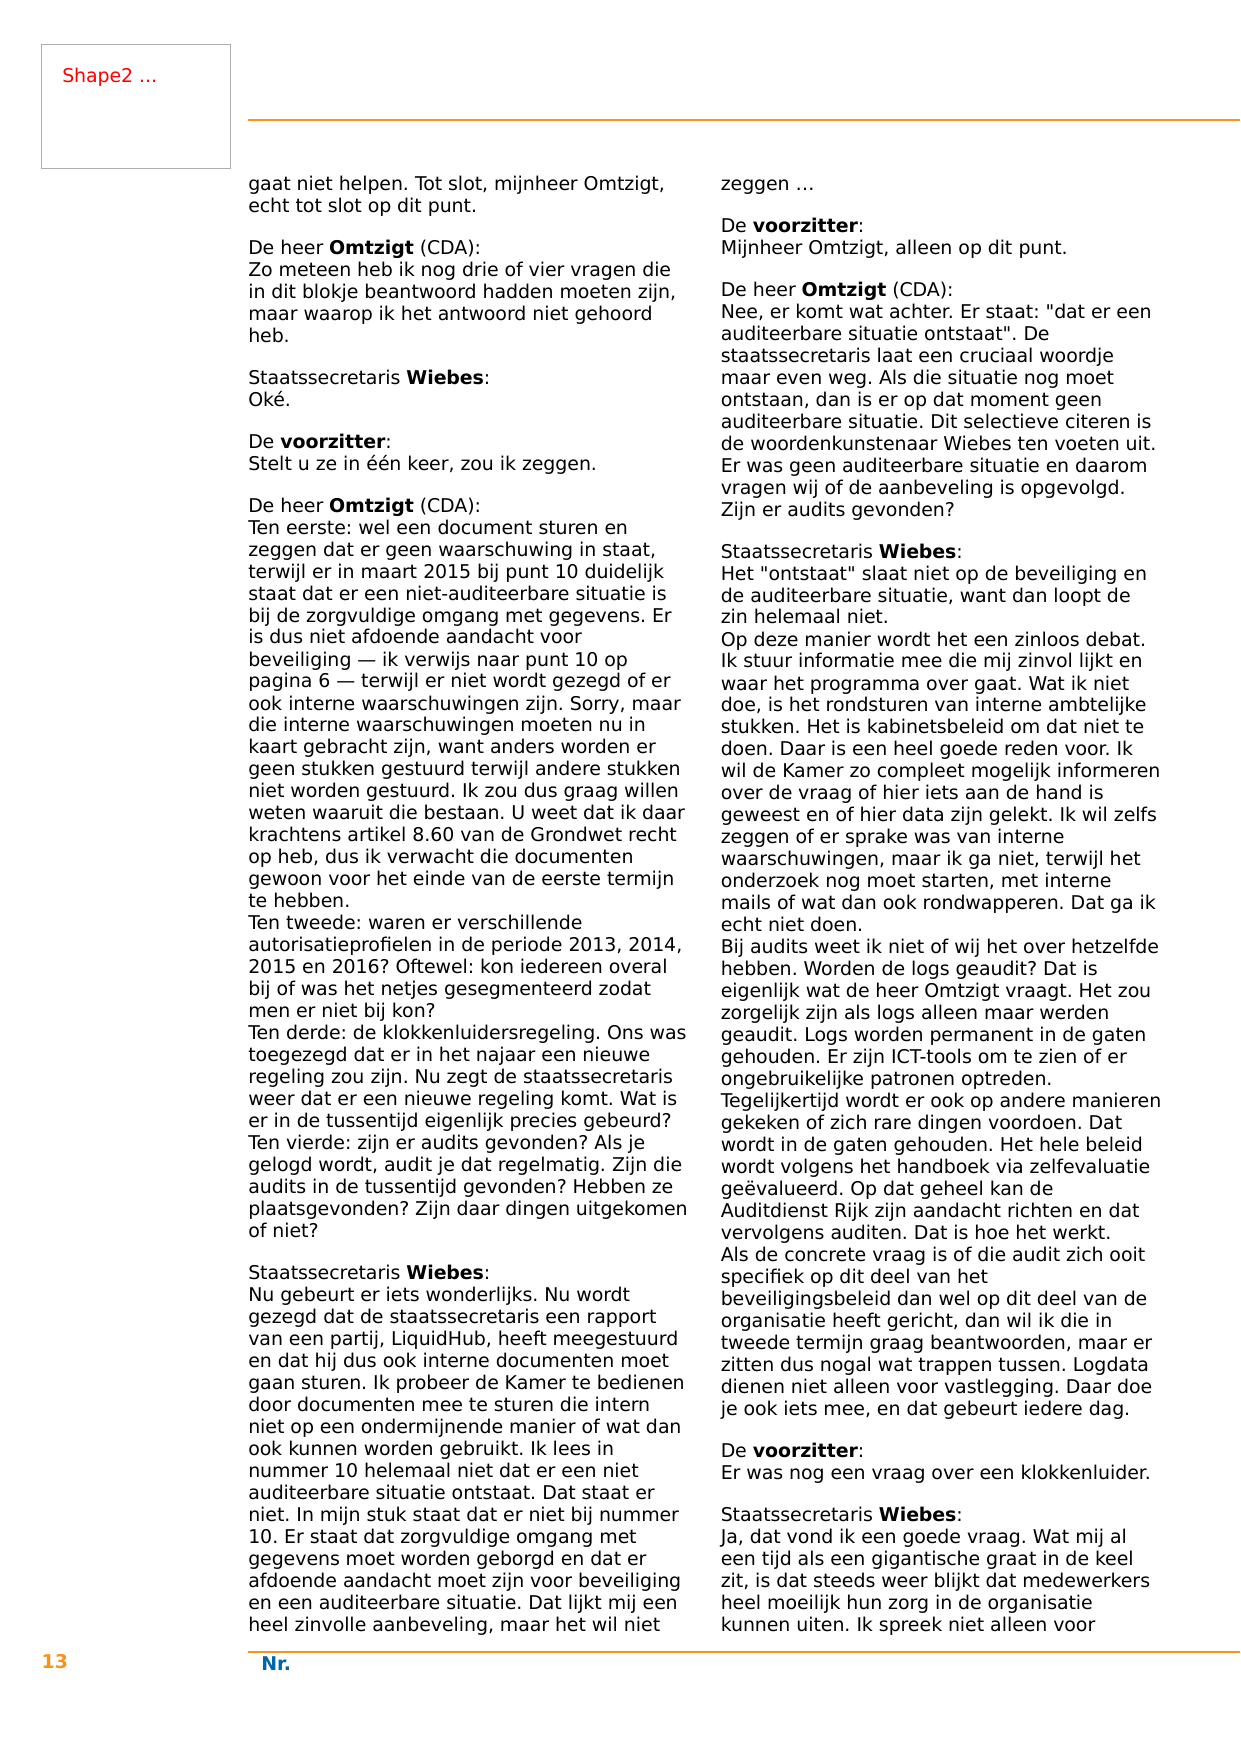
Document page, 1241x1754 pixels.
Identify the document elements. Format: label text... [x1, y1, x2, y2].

text zeggen … [721, 173, 1163, 195]
text De heer Omtzigt (CDA): [248, 237, 691, 259]
text Op deze manier wordt het een zinloos debat. Ik stuur informatie mee die mij zinvol lijkt en waar het programma over gaat. Wat ik niet doe, is het rondsturen van interne ambtelijke stukken. Het is kabinetsbeleid om dat niet te doen. Daar is een heel goede reden voor. Ik wil de Kamer zo compleet mogelijk informeren over de vraag of hier iets aan de hand is geweest en of hier data zijn gelekt. Ik wil zelfs zeggen of er sprake was van interne waarschuwingen, maar ik ga niet, terwijl het onderzoek nog moet starten, met interne mails of wat dan ook rondwapperen. Dat ga ik echt niet doen. [721, 628, 1163, 936]
text Ten tweede: waren er verschillende autorisatieprofielen in de periode 2013, 2014, 2015 en 2016? Oftewel: kon iedereen overal bij of was het netjes gesegmenteerd zodat men er niet bij kon? [248, 912, 691, 1022]
text Bij audits weet ik niet of wij het over hetzelfde hebben. Worden de logs geaudit? Dat is eigenlijk wat de heer Omtzigt vraagt. Het zou zorgelijk zijn als logs alleen maar werden geaudit. Logs worden permanent in de gaten gehouden. Er zijn ICT-tools om te zien of er ongebruikelijke patronen optreden. Tegelijkertijd wordt er ook op andere manieren gekeken of zich rare dingen voordoen. Dat wordt in de gaten gehouden. Het hele beleid wordt volgens het handboek via zelfevaluatie geëvalueerd. Op dat geheel kan de Auditdienst Rijk zijn aandacht richten en dat vervolgens auditen. Dat is hoe het werkt. [721, 936, 1163, 1244]
text Ten derde: de klokkenluidersregeling. Ons was toegezegd dat er in het najaar een nieuwe regeling zou zijn. Nu zegt de staatssecretaris weer dat er een nieuwe regeling komt. Wat is er in de tussentijd eigenlijk precies gebeurd? [248, 1022, 691, 1132]
text Mijnheer Omtzigt, alleen op dit punt. [721, 237, 1163, 259]
text Het "ontstaat" slaat niet op de beveiliging en de auditeerbare situatie, want dan loopt de zin helemaal niet. [721, 562, 1163, 628]
text Staatssecretaris Wiebes: [248, 367, 691, 389]
text Ten vierde: zijn er audits gevonden? Als je gelogd wordt, audit je dat regelmatig. Zijn die audits in de tussentijd gevonden? Hebben ze plaatsgevonden? Zijn daar dingen uitgekomen of niet? [248, 1132, 691, 1242]
text Stelt u ze in één keer, zou ik zeggen. [248, 453, 691, 474]
text Nu gebeurt er iets wonderlijks. Nu wordt gezegd dat de staatssecretaris een rapport van een partij, LiquidHub, heeft meegestuurd en dat hij dus ook interne documenten moet gaan sturen. Ik probeer de Kamer te bedienen door documenten mee te sturen die intern niet op een ondermijnende manier of wat dan ook kunnen worden gebruikt. Ik lees in nummer 10 helemaal niet dat er een niet auditeerbare situatie ontstaat. Dat staat er niet. In mijn stuk staat dat er niet bij nummer 10. Er staat dat zorgvuldige omgang met gegevens moet worden geborgd en dat er afdoende aandacht moet zijn voor beveiliging en een auditeerbare situatie. Dat lijkt mij een heel zinvolle aanbeveling, maar het wil niet [248, 1284, 691, 1636]
text Oké. [248, 389, 691, 411]
text gaat niet helpen. Tot slot, mijnheer Omtzigt, echt tot slot op dit punt. [248, 173, 691, 217]
text Staatssecretaris Wiebes: [721, 1504, 1163, 1526]
text Er was nog een vraag over een klokkenluider. [721, 1462, 1163, 1484]
text De voorzitter: [721, 1440, 1163, 1462]
text Nee, er komt wat achter. Er staat: "dat er een auditeerbare situatie ontstaat". De staatssecretaris laat een cruciaal woordje maar even weg. Als die situatie nog moet ontstaan, dan is er op dat moment geen auditeerbare situatie. Dit selectieve citeren is de woordenkunstenaar Wiebes ten voeten uit. Er was geen auditeerbare situatie en daarom vragen wij of de aanbeveling is opgevolgd. Zijn er audits gevonden? [721, 301, 1163, 521]
text Staatssecretaris Wiebes: [721, 541, 1163, 562]
text De heer Omtzigt (CDA): [721, 279, 1163, 301]
text Zo meteen heb ik nog drie of vier vragen die in dit blokje beantwoord hadden moeten zijn, maar waarop ik het antwoord niet gehoord heb. [248, 259, 691, 347]
text Ja, dat vond ik een goede vraag. Wat mij al een tijd als een gigantische graat in de keel zit, is dat steeds weer blijkt dat medewerkers heel moeilijk hun zorg in de organisatie kunnen uiten. Ik spreek niet alleen voor [721, 1526, 1163, 1636]
text Staatssecretaris Wiebes: [248, 1262, 691, 1284]
text De heer Omtzigt (CDA): [248, 494, 691, 517]
text Ten eerste: wel een document sturen en zeggen dat er geen waarschuwing in staat, terwijl er in maart 2015 bij punt 10 duidelijk staat dat er een niet-auditeerbare situatie is bij de zorgvuldige omgang met gegevens. Er is dus niet afdoende aandacht voor beveiliging — ik verwijs naar punt 10 op pagina 6 — terwijl er niet wordt gezegd of er ook interne waarschuwingen zijn. Sorry, maar die interne waarschuwingen moeten nu in kaart gebracht zijn, want anders worden er geen stukken gestuurd terwijl andere stukken niet worden gestuurd. Ik zou dus graag willen weten waaruit die bestaan. U weet dat ik daar krachtens artikel 8.60 van de Grondwet recht op heb, dus ik verwacht die documenten gewoon voor het einde van de eerste termijn te hebben. [248, 517, 691, 912]
text Als de concrete vraag is of die audit zich ooit specifiek op dit deel van het beveiligingsbeleid dan wel op dit deel van de organisatie heeft gericht, dan wil ik die in tweede termijn graag beantwoorden, maar er zitten dus nogal wat trappen tussen. Logdata dienen niet alleen voor vastlegging. Daar doe je ook iets mee, en dat gebeurt iedere dag. [721, 1244, 1163, 1420]
text De voorzitter: [721, 215, 1163, 237]
text De voorzitter: [248, 431, 691, 453]
